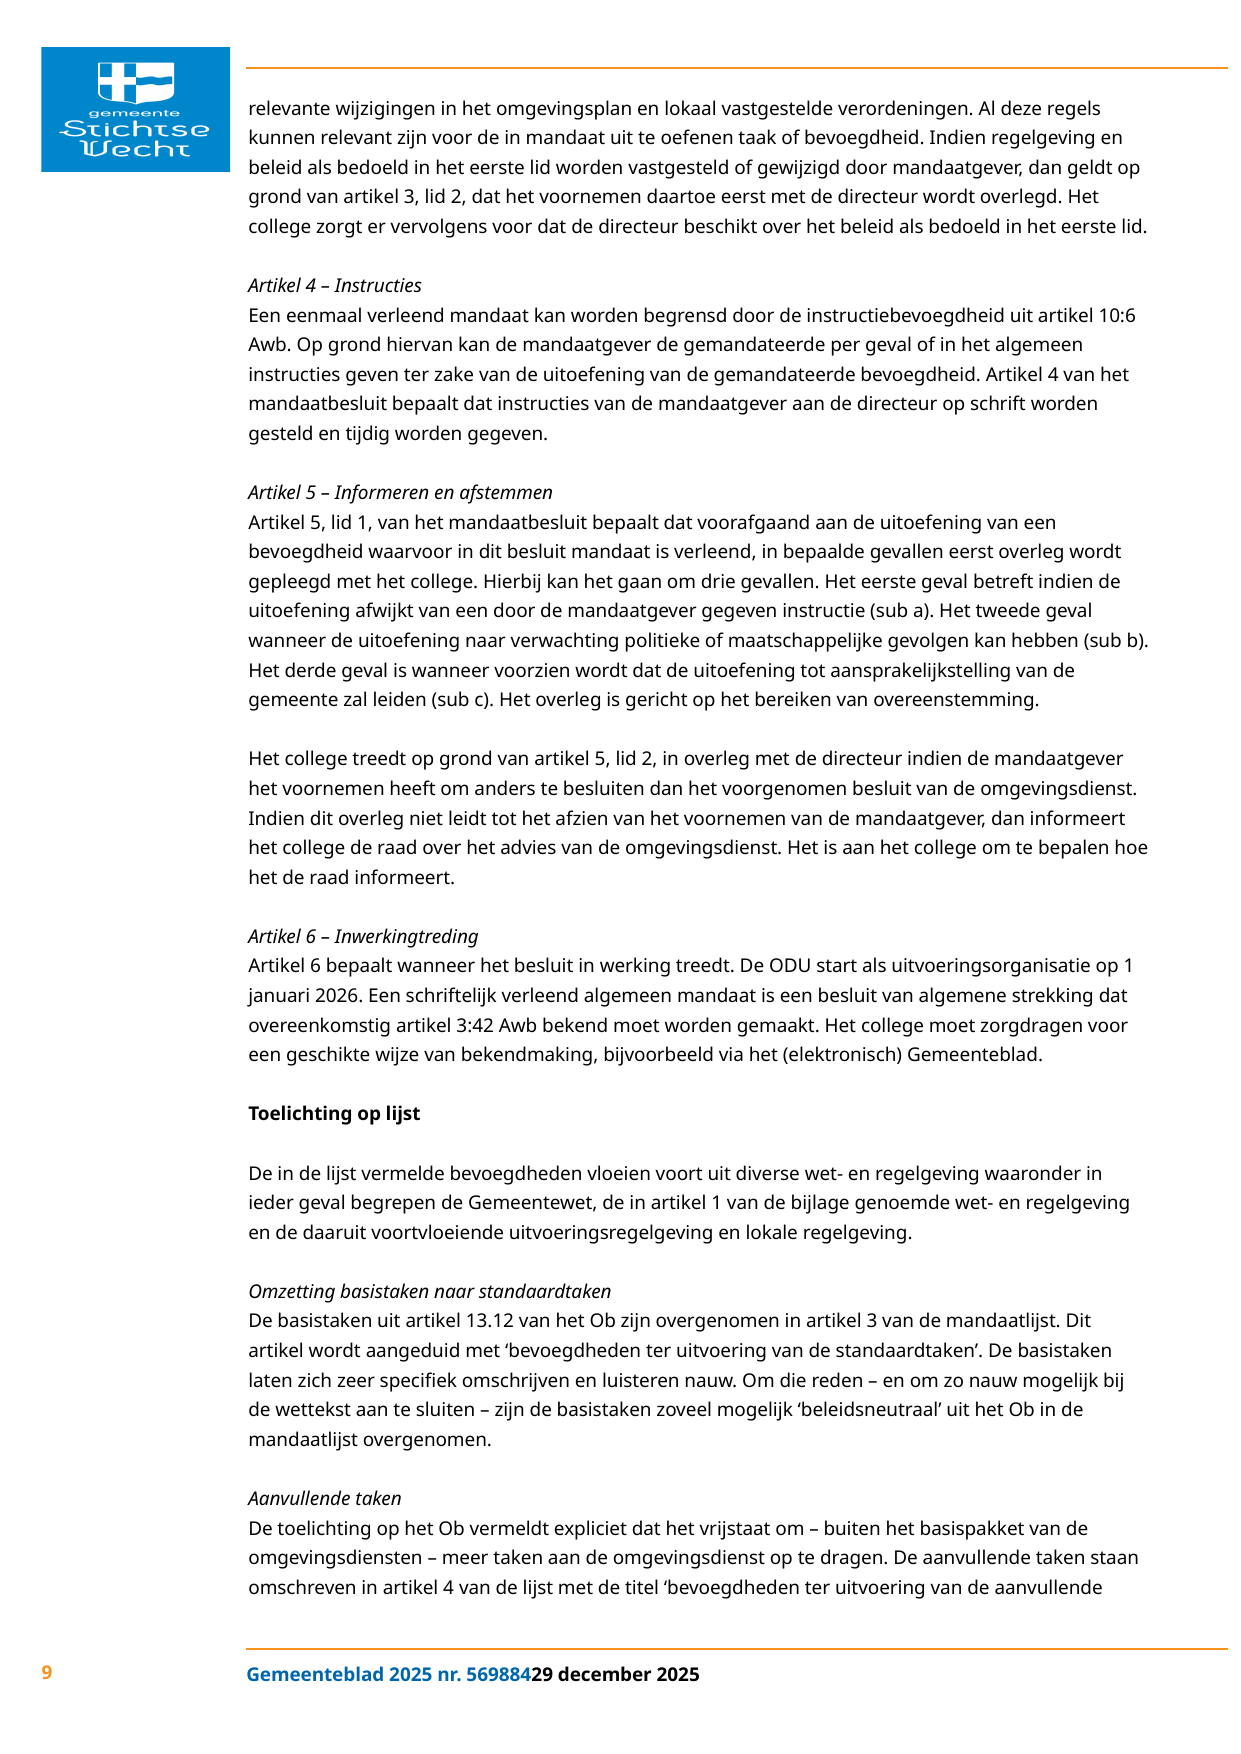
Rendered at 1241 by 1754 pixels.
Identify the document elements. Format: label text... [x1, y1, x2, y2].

text De toelichting op het Ob vermeldt expliciet dat het vrijstaat om – buiten het basispakket van de omgevingsdiensten – meer taken aan de omgevingsdienst op te dragen. De aanvullende taken staan omschreven in artikel 4 van de lijst met de titel ‘bevoegdheden ter uitvoering van de aanvullende [248, 1515, 1152, 1600]
text Omzetting basistaken naar standaardtaken [248, 1278, 1152, 1304]
text Artikel 6 bepaalt wanneer het besluit in werking treedt. De ODU start als uitvoeringsorganisatie op 1 januari 2026. Een schriftelijk verleend algemeen mandaat is een besluit van algemene strekking dat overeenkomstig artikel 3:42 Awb bekend moet worden gemaakt. Het college moet zorgdragen voor een geschikte wijze van bekendmaking, bijvoorbeeld via het (elektronisch) Gemeenteblad. [248, 953, 1152, 1067]
text Artikel 5 – Informeren en afstemmen [248, 479, 1152, 505]
text Een eenmaal verleend mandaat kan worden begrensd door de instructiebevoegdheid uit artikel 10:6 Awb. Op grond hiervan kan de mandaatgever de gemandateerde per geval of in het algemeen instructies geven ter zake van de uitoefening van de gemandateerde bevoegdheid. Artikel 4 van het mandaatbesluit bepaalt dat instructies van de mandaatgever aan de directeur op schrift worden gesteld en tijdig worden gegeven. [248, 302, 1152, 446]
text Toelichting op lijst [248, 1101, 1152, 1126]
picture [137, 63, 174, 103]
text relevante wijzigingen in het omgevingsplan en lokaal vastgestelde verordeningen. Al deze regels kunnen relevant zijn voor de in mandaat uit te oefenen taak of bevoegdheid. Indien regelgeving en beleid als bedoeld in het eerste lid worden vastgesteld of gewijzigd door mandaatgever, dan geldt op grond van artikel 3, lid 2, dat het voornemen daartoe eerst met de directeur wordt overlegd. Het college zorgt er vervolgens voor dat de directeur beschikt over het beleid als bedoeld in het eerste lid. [248, 95, 1152, 239]
text Aanvullende taken [248, 1485, 1152, 1511]
text Artikel 4 – Instructies [248, 272, 1152, 298]
text Artikel 6 – Inwerkingtreding [248, 923, 1152, 949]
picture [99, 63, 135, 101]
text De basistaken uit artikel 13.12 van het Ob zijn overgenomen in artikel 3 van de mandaatlijst. Dit artikel wordt aangeduid met ‘bevoegdheden ter uitvoering van de standaardtaken’. De basistaken laten zich zeer specifiek omschrijven en luisteren nauw. Om die reden – en om zo nauw mogelijk bij de wettekst aan te sluiten – zijn de basistaken zoveel mogelijk ‘beleidsneutraal’ uit het Ob in de mandaatlijst overgenomen. [248, 1308, 1152, 1452]
text Het college treedt op grond van artikel 5, lid 2, in overleg met de directeur indien de mandaatgever het voornemen heeft om anders te besluiten dan het voorgenomen besluit van de omgevingsdienst. Indien dit overleg niet leidt tot het afzien van het voornemen van de mandaatgever, dan informeert het college de raad over het advies van de omgevingsdienst. Het is aan het college om te bepalen hoe het de raad informeert. [248, 746, 1152, 890]
text Artikel 5, lid 1, van het mandaatbesluit bepaalt dat voorafgaand aan de uitoefening van een bevoegdheid waarvoor in dit besluit mandaat is verleend, in bepaalde gevallen eerst overleg wordt gepleegd met het college. Hierbij kan het gaan om drie gevallen. Het eerste geval betreft indien de uitoefening afwijkt van een door de mandaatgever gegeven instructie (sub a). Het tweede geval wanneer de uitoefening naar verwachting politieke of maatschappelijke gevolgen kan hebben (sub b). Het derde geval is wanneer voorzien wordt dat de uitoefening tot aansprakelijkstelling van de gemeente zal leiden (sub c). Het overleg is gericht op het bereiken van overeenstemming. [248, 509, 1152, 712]
text De in de lijst vermelde bevoegdheden vloeien voort uit diverse wet- en regelgeving waaronder in ieder geval begrepen de Gemeentewet, de in artikel 1 van de bijlage genoemde wet- en regelgeving en de daaruit voortvloeiende uitvoeringsregelgeving en lokale regelgeving. [248, 1160, 1152, 1245]
